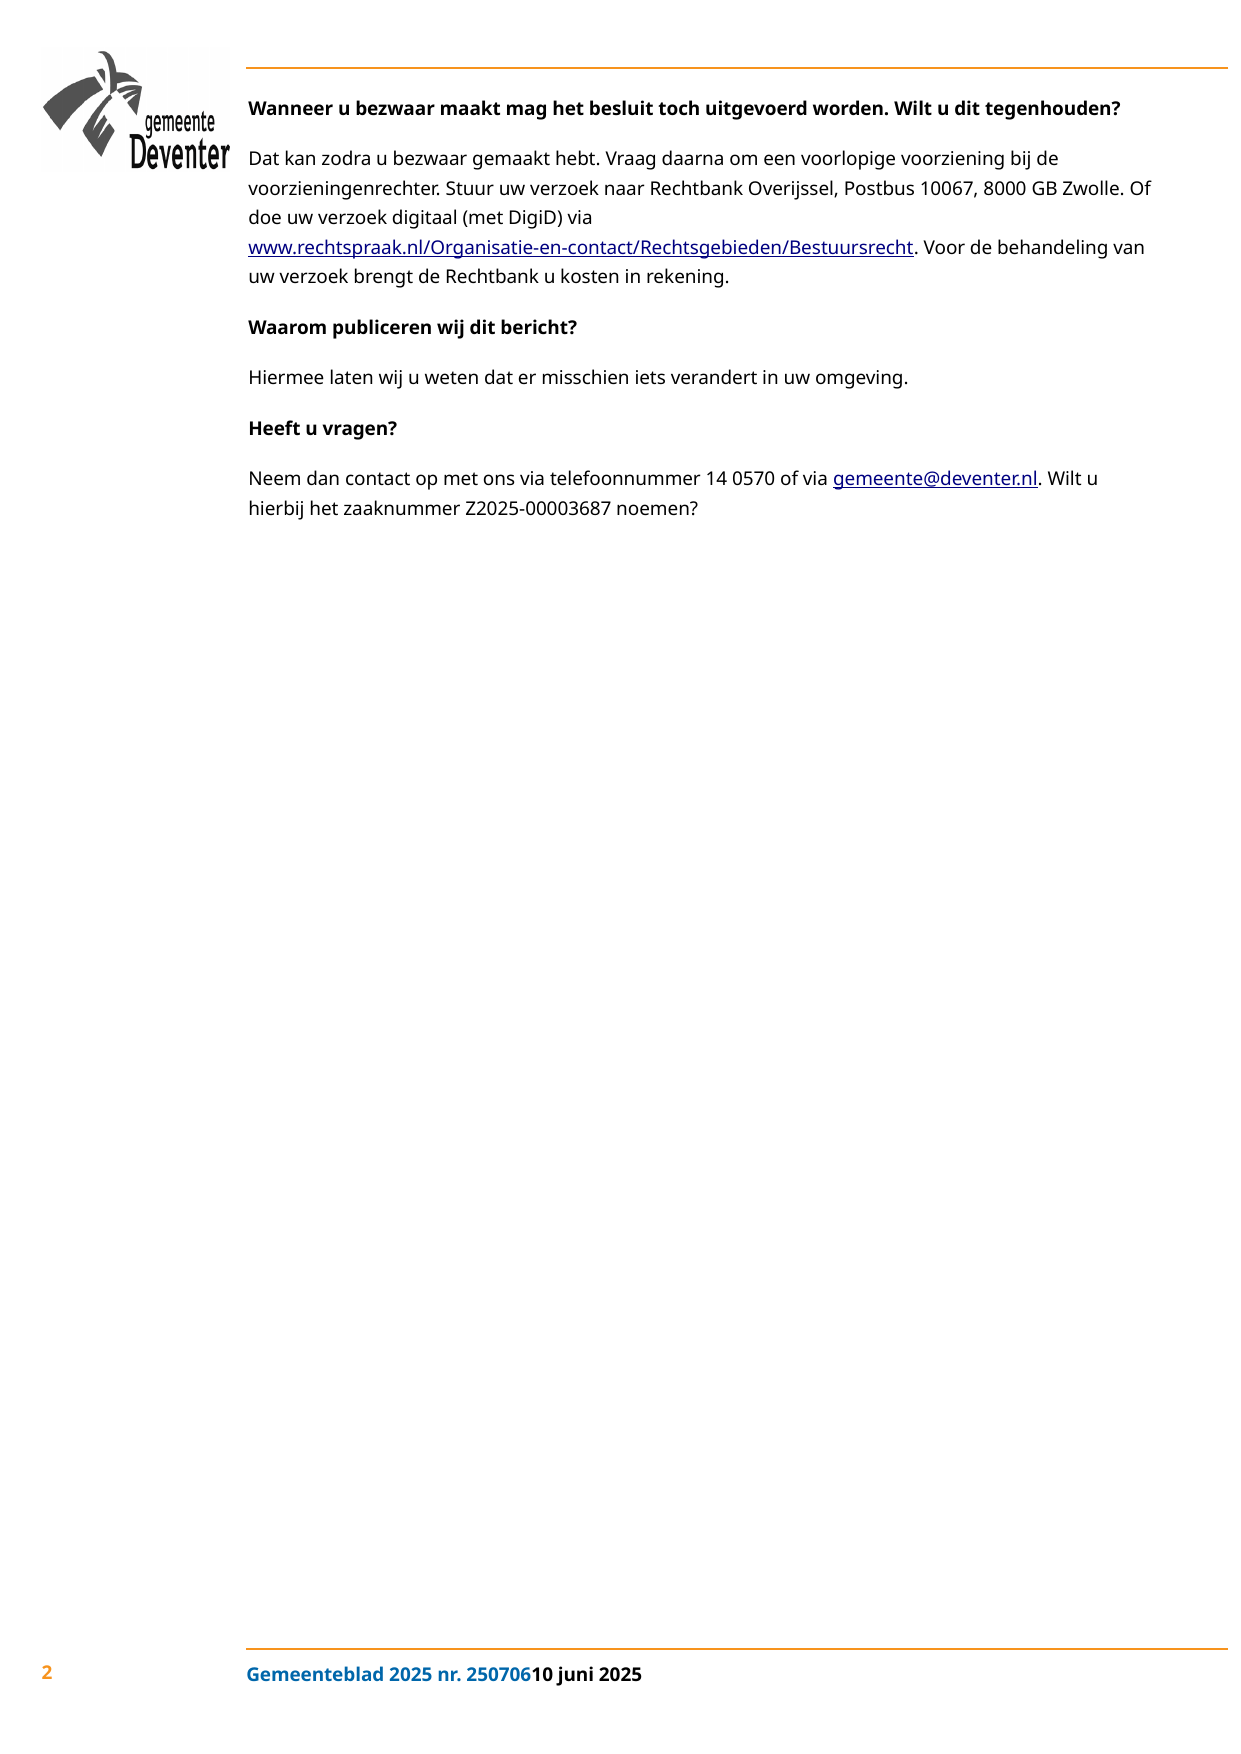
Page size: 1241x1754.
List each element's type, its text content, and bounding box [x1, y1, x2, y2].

text Wanneer u bezwaar maakt mag het besluit toch uitgevoerd worden. Wilt u dit tegenhouden? [248, 95, 1152, 121]
text Waarom publiceren wij dit bericht? [248, 314, 1152, 340]
text Dat kan zodra u bezwaar gemaakt hebt. Vraag daarna om een voorlopige voorziening bij de voorzieningenrechter. Stuur uw verzoek naar Rechtbank Overijssel, Postbus 10067, 8000 GB Zwolle. Of doe uw verzoek digitaal (met DigiD) via www.rechtspraak.nl/Organisatie-en-contact/Rechtsgebieden/Bestuursrecht. Voor de behandeling van uw verzoek brengt de Rechtbank u kosten in rekening. [248, 145, 1152, 289]
picture [41, 47, 231, 172]
text Neem dan contact op met ons via telefoonnummer 14 0570 of via gemeente@deventer.nl. Wilt u hierbij het zaaknummer Z2025-00003687 noemen? [248, 465, 1152, 521]
text Heeft u vragen? [248, 415, 1152, 441]
text Hiermee laten wij u weten dat er misschien iets verandert in uw omgeving. [248, 364, 1152, 390]
